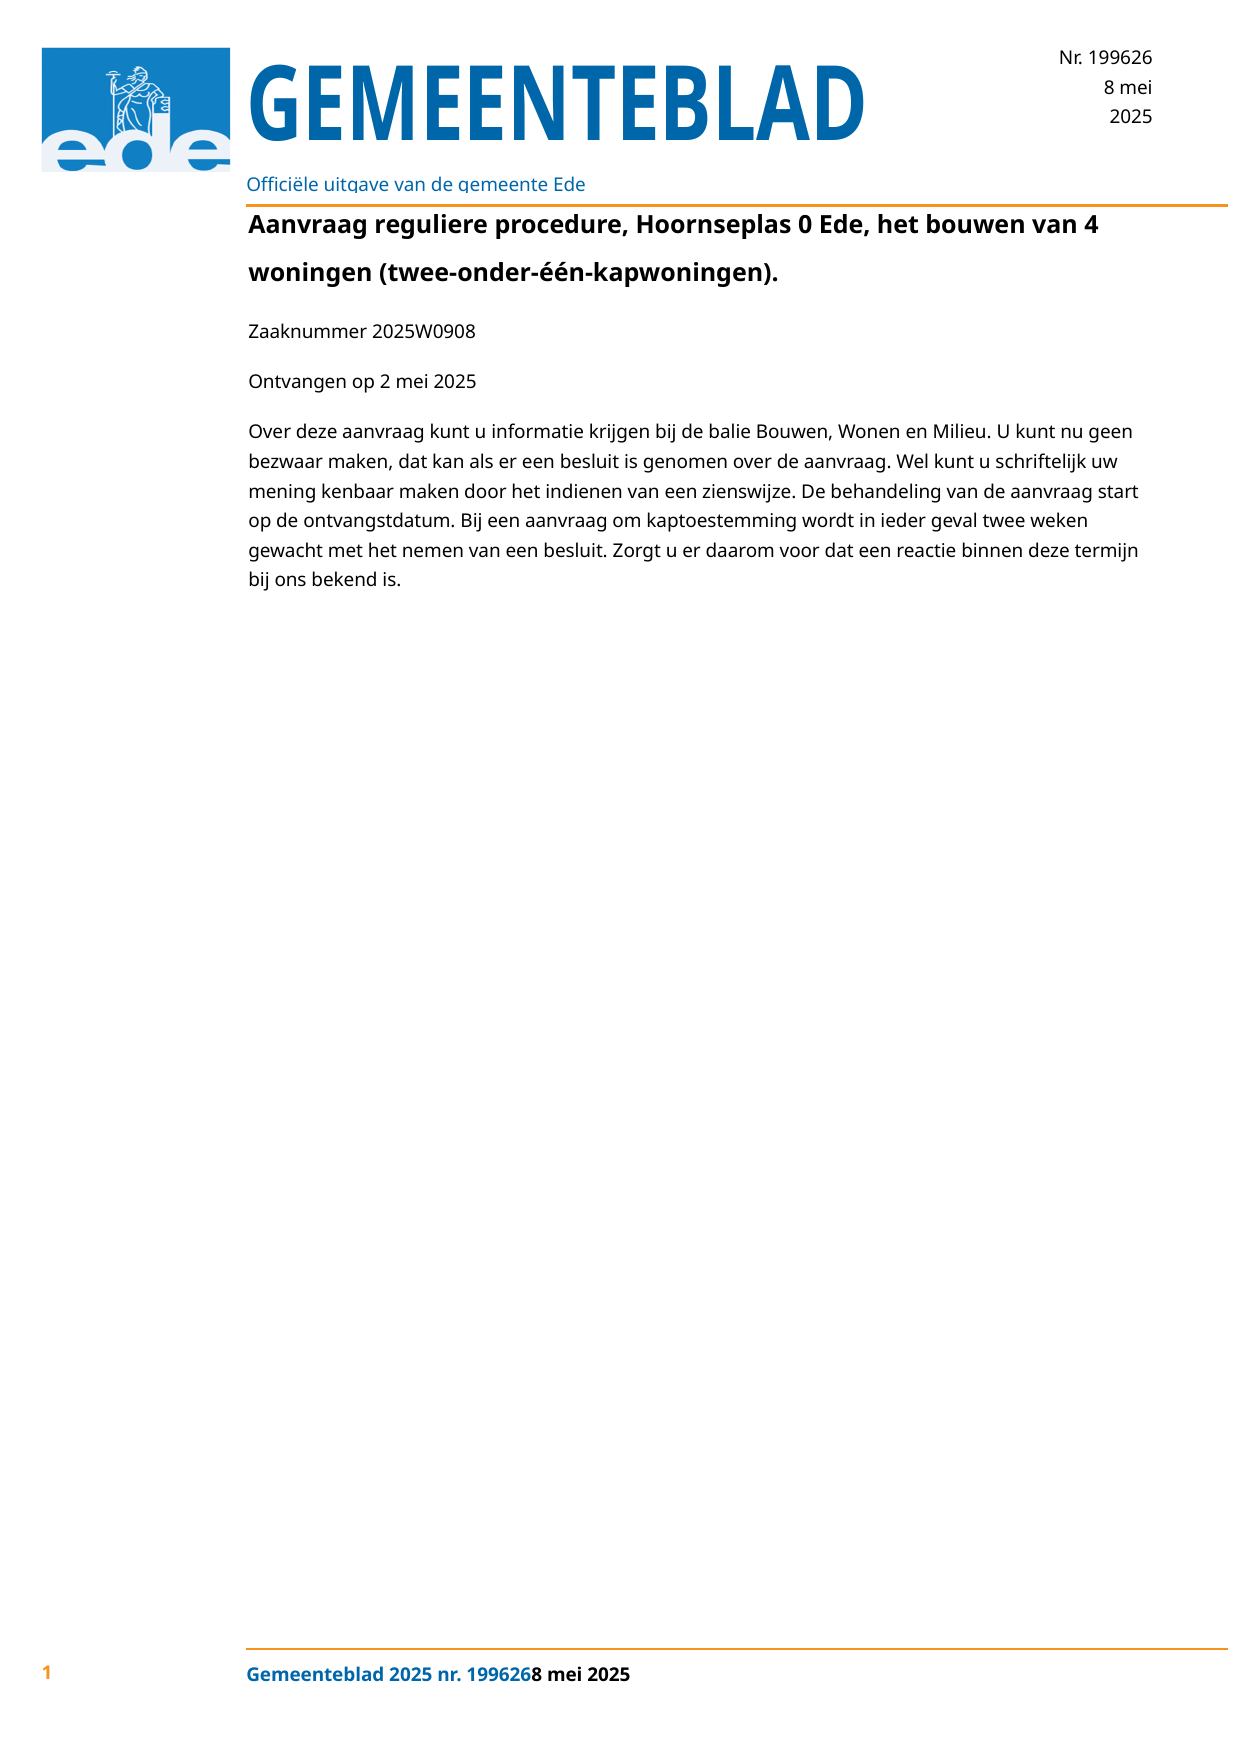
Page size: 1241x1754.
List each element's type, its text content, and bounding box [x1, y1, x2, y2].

text Zaaknummer 2025W0908 [248, 318, 1152, 344]
text Aanvraag reguliere procedure, Hoornseplas 0 Ede, het bouwen van 4 woningen (twee-onder-één-kapwoningen). [248, 207, 1152, 288]
text Ontvangen op 2 mei 2025 [248, 368, 1152, 394]
picture [41, 47, 231, 172]
text Over deze aanvraag kunt u informatie krijgen bij de balie Bouwen, Wonen en Milieu. U kunt nu geen bezwaar maken, dat kan als er een besluit is genomen over de aanvraag. Wel kunt u schriftelijk uw mening kenbaar maken door het indienen van een zienswijze. De behandeling van de aanvraag start op de ontvangstdatum. Bij een aanvraag om kaptoestemming wordt in ieder geval twee weken gewacht met het nemen van een besluit. Zorgt u er daarom voor dat een reactie binnen deze termijn bij ons bekend is. [248, 419, 1152, 592]
